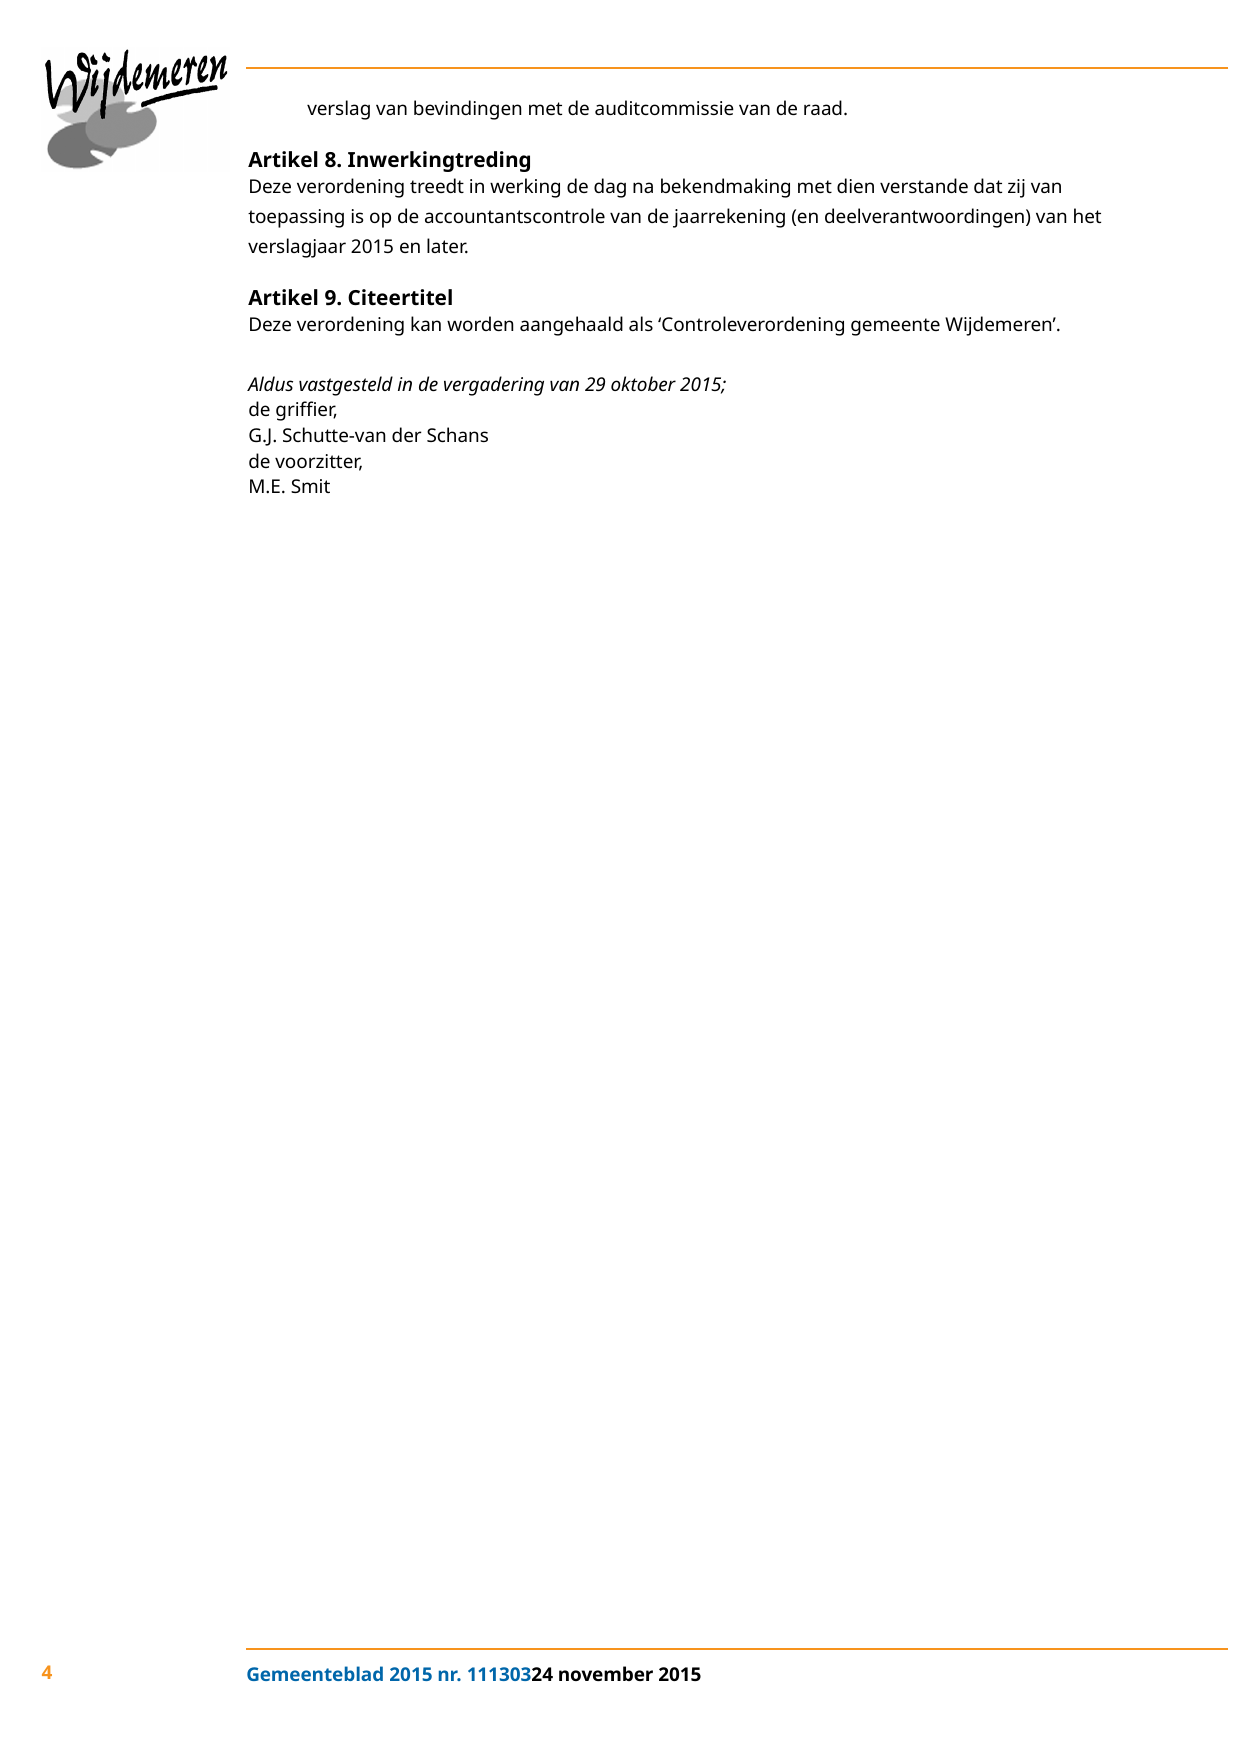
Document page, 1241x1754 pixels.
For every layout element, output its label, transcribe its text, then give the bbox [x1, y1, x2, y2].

text Deze verordening kan worden aangehaald als ‘Controleverordening gemeente Wijdemeren’. [248, 312, 1152, 337]
text Aldus vastgesteld in de vergadering van 29 oktober 2015; [248, 371, 1152, 397]
text Artikel 9. Citeertitel [248, 283, 1152, 312]
text M.E. Smit [248, 474, 1152, 499]
text de griffier, [248, 397, 1152, 422]
text Deze verordening treedt in werking de dag na bekendmaking met dien verstande dat zij van toepassing is op de accountantscontrole van de jaarrekening (en deelverantwoordingen) van het verslagjaar 2015 en later. [248, 174, 1152, 258]
list verslag van bevindingen met de auditcommissie van de raad. [248, 95, 1152, 121]
text Artikel 8. Inwerkingtreding [248, 145, 1152, 174]
picture [41, 47, 231, 172]
text de voorzitter, [248, 448, 1152, 474]
text G.J. Schutte-van der Schans [248, 422, 1152, 448]
